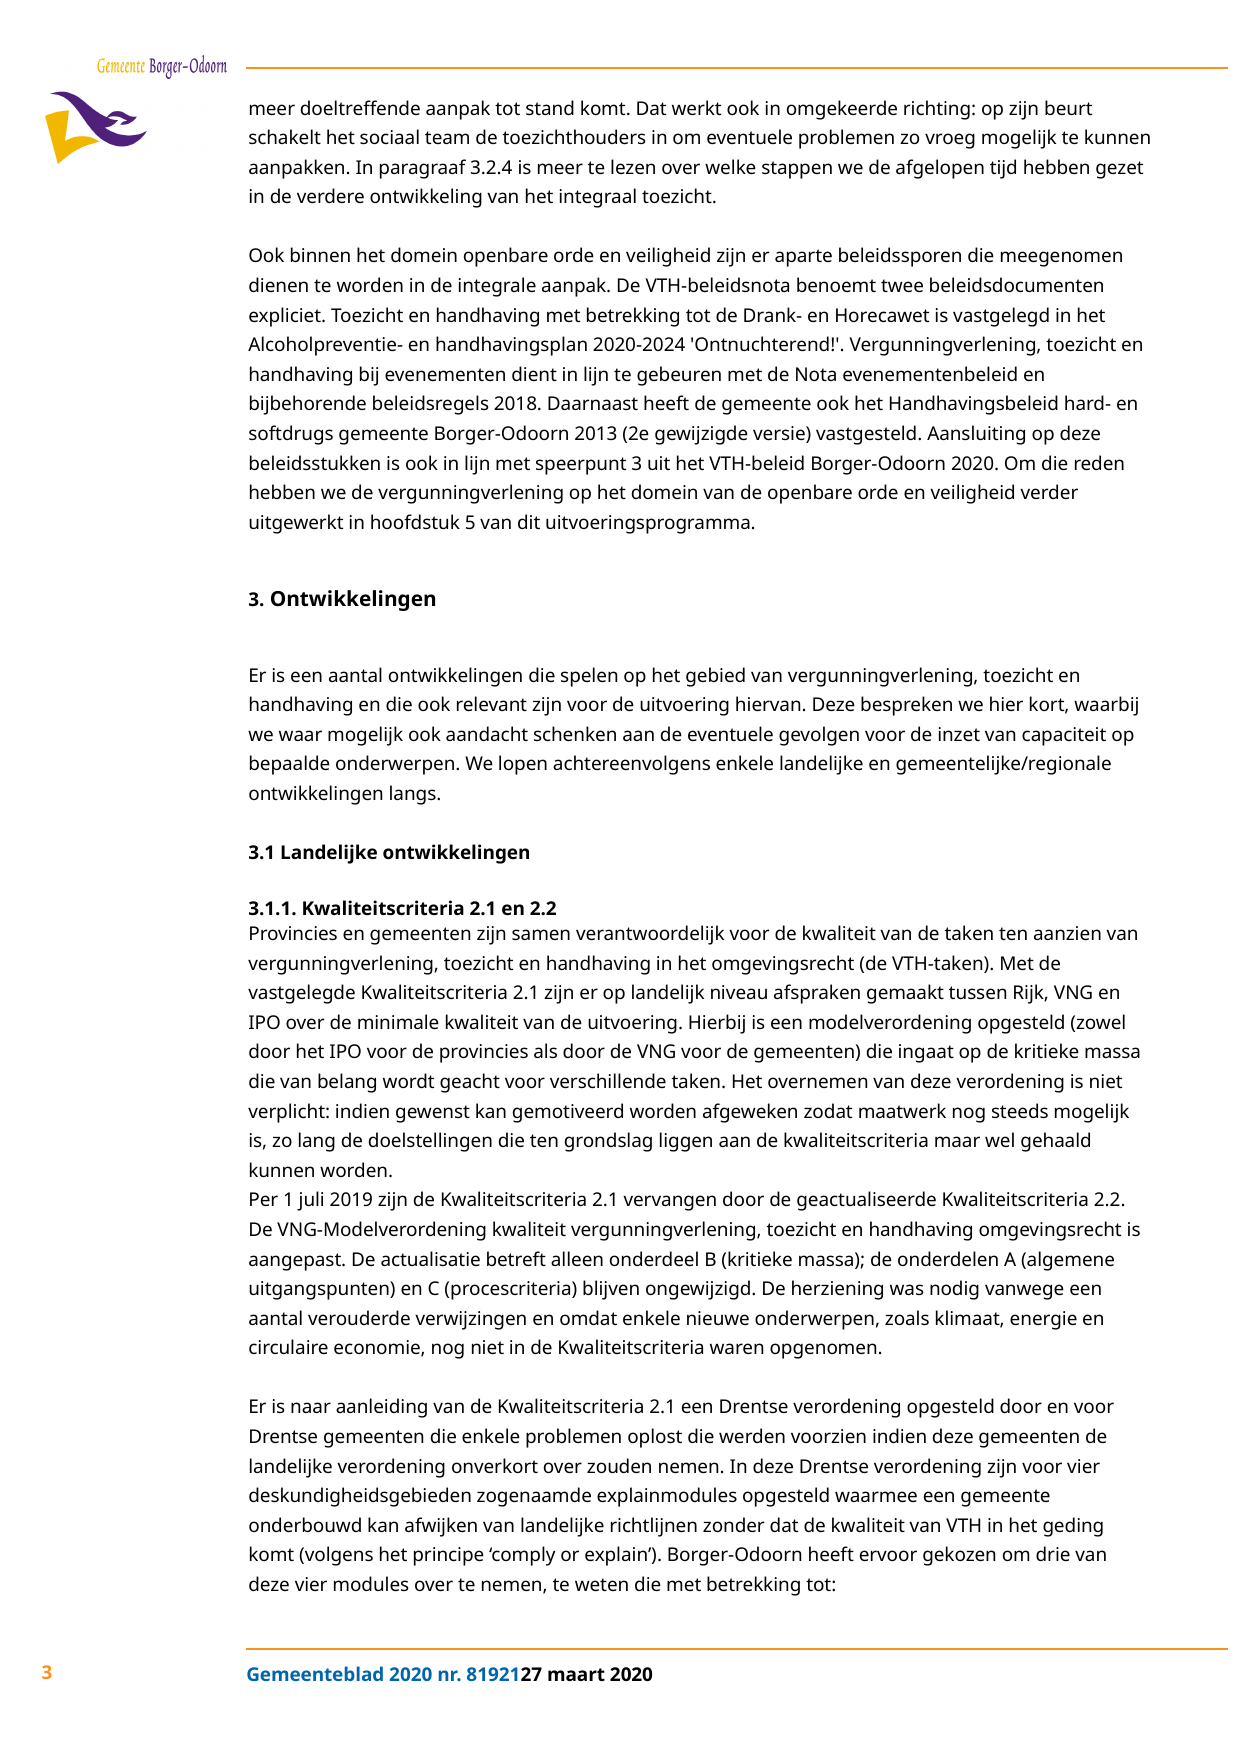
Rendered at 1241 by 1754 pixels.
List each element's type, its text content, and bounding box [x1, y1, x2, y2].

text 3.1.1. Kwaliteitscriteria 2.1 en 2.2 [248, 895, 1152, 920]
text Er is een aantal ontwikkelingen die spelen op het gebied van vergunningverlening, toezicht en handhaving en die ook relevant zijn voor de uitvoering hiervan. Deze bespreken we hier kort, waarbij we waar mogelijk ook aandacht schenken aan de eventuele gevolgen voor de inzet van capaciteit op bepaalde onderwerpen. We lopen achtereenvolgens enkele landelijke en gemeentelijke/regionale ontwikkelingen langs. [248, 662, 1152, 806]
text Per 1 juli 2019 zijn de Kwaliteitscriteria 2.1 vervangen door de geactualiseerde Kwaliteitscriteria 2.2. De VNG-Modelverordening kwaliteit vergunningverlening, toezicht en handhaving omgevingsrecht is aangepast. De actualisatie betreft alleen onderdeel B (kritieke massa); de onderdelen A (algemene uitgangspunten) en C (procescriteria) blijven ongewijzigd. De herziening was nodig vanwege een aantal verouderde verwijzingen en omdat enkele nieuwe onderwerpen, zoals klimaat, energie en circulaire economie, nog niet in de Kwaliteitscriteria waren opgenomen. [248, 1187, 1152, 1360]
text Provincies en gemeenten zijn samen verantwoordelijk voor de kwaliteit van de taken ten aanzien van vergunningverlening, toezicht en handhaving in het omgevingsrecht (de VTH-taken). Met de vastgelegde Kwaliteitscriteria 2.1 zijn er op landelijk niveau afspraken gemaakt tussen Rijk, VNG en IPO over de minimale kwaliteit van de uitvoering. Hierbij is een modelverordening opgesteld (zowel door het IPO voor de provincies als door de VNG voor de gemeenten) die ingaat op de kritieke massa die van belang wordt geacht voor verschillende taken. Het overnemen van deze verordening is niet verplicht: indien gewenst kan gemotiveerd worden afgeweken zodat maatwerk nog steeds mogelijk is, zo lang de doelstellingen die ten grondslag liggen aan de kwaliteitscriteria maar wel gehaald kunnen worden. [248, 920, 1152, 1183]
picture [41, 47, 231, 172]
text Ook binnen het domein openbare orde en veiligheid zijn er aparte beleidssporen die meegenomen dienen te worden in de integrale aanpak. De VTH-beleidsnota benoemt twee beleidsdocumenten expliciet. Toezicht en handhaving met betrekking tot de Drank- en Horecawet is vastgelegd in het Alcoholpreventie- en handhavingsplan 2020-2024 'Ontnuchterend!'. Vergunningverlening, toezicht en handhaving bij evenementen dient in lijn te gebeuren met de Nota evenementenbeleid en bijbehorende beleidsregels 2018. Daarnaast heeft de gemeente ook het Handhavingsbeleid hard- en softdrugs gemeente Borger-Odoorn 2013 (2e gewijzigde versie) vastgesteld. Aansluiting op deze beleidsstukken is ook in lijn met speerpunt 3 uit het VTH-beleid Borger-Odoorn 2020. Om die reden hebben we de vergunningverlening op het domein van de openbare orde en veiligheid verder uitgewerkt in hoofdstuk 5 van dit uitvoeringsprogramma. [248, 243, 1152, 535]
text 3.1 Landelijke ontwikkelingen [248, 839, 1152, 865]
text 3. Ontwikkelingen [248, 584, 1152, 613]
text Er is naar aanleiding van de Kwaliteitscriteria 2.1 een Drentse verordening opgesteld door en voor Drentse gemeenten die enkele problemen oplost die werden voorzien indien deze gemeenten de landelijke verordening onverkort over zouden nemen. In deze Drentse verordening zijn voor vier deskundigheidsgebieden zogenaamde explainmodules opgesteld waarmee een gemeente onderbouwd kan afwijken van landelijke richtlijnen zonder dat de kwaliteit van VTH in het geding komt (volgens het principe ‘comply or explain’). Borger-Odoorn heeft ervoor gekozen om drie van deze vier modules over te nemen, te weten die met betrekking tot: [248, 1394, 1152, 1597]
text meer doeltreffende aanpak tot stand komt. Dat werkt ook in omgekeerde richting: op zijn beurt schakelt het sociaal team de toezichthouders in om eventuele problemen zo vroeg mogelijk te kunnen aanpakken. In paragraaf 3.2.4 is meer te lezen over welke stappen we de afgelopen tijd hebben gezet in de verdere ontwikkeling van het integraal toezicht. [248, 95, 1152, 209]
